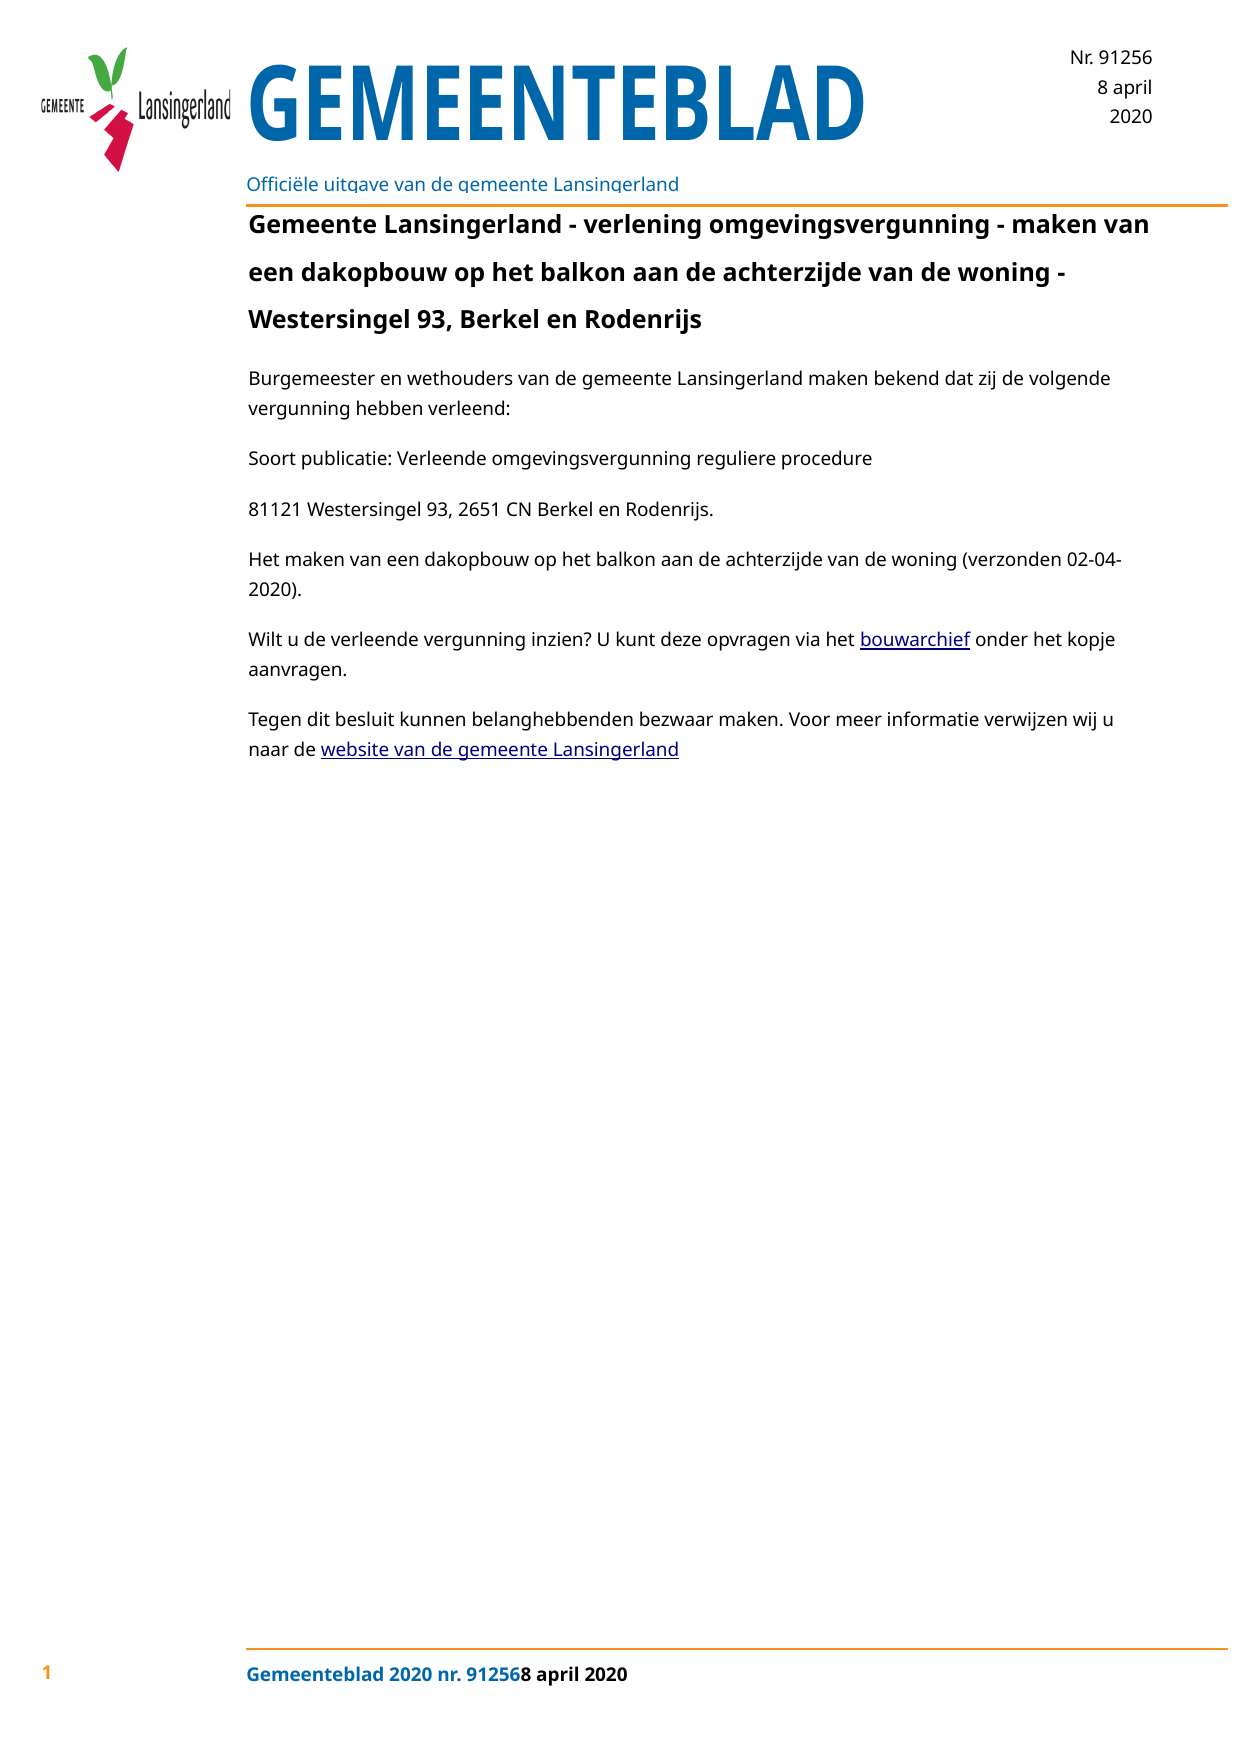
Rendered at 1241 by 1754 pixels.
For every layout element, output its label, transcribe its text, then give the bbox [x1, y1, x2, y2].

picture [41, 47, 231, 172]
text 81121 Westersingel 93, 2651 CN Berkel en Rodenrijs. [248, 496, 1152, 522]
text Wilt u de verleende vergunning inzien? U kunt deze opvragen via het bouwarchief onder het kopje aanvragen. [248, 626, 1152, 682]
text Tegen dit besluit kunnen belanghebbenden bezwaar maken. Voor meer informatie verwijzen wij u naar de website van de gemeente Lansingerland [248, 706, 1152, 762]
text Burgemeester en wethouders van de gemeente Lansingerland maken bekend dat zij de volgende vergunning hebben verleend: [248, 366, 1152, 421]
text Soort publicatie: Verleende omgevingsvergunning reguliere procedure [248, 446, 1152, 471]
text Het maken van een dakopbouw op het balkon aan de achterzijde van de woning (verzonden 02-04-2020). [248, 546, 1152, 602]
text Gemeente Lansingerland - verlening omgevingsvergunning - maken van een dakopbouw op het balkon aan de achterzijde van de woning - Westersingel 93, Berkel en Rodenrijs [248, 207, 1152, 336]
